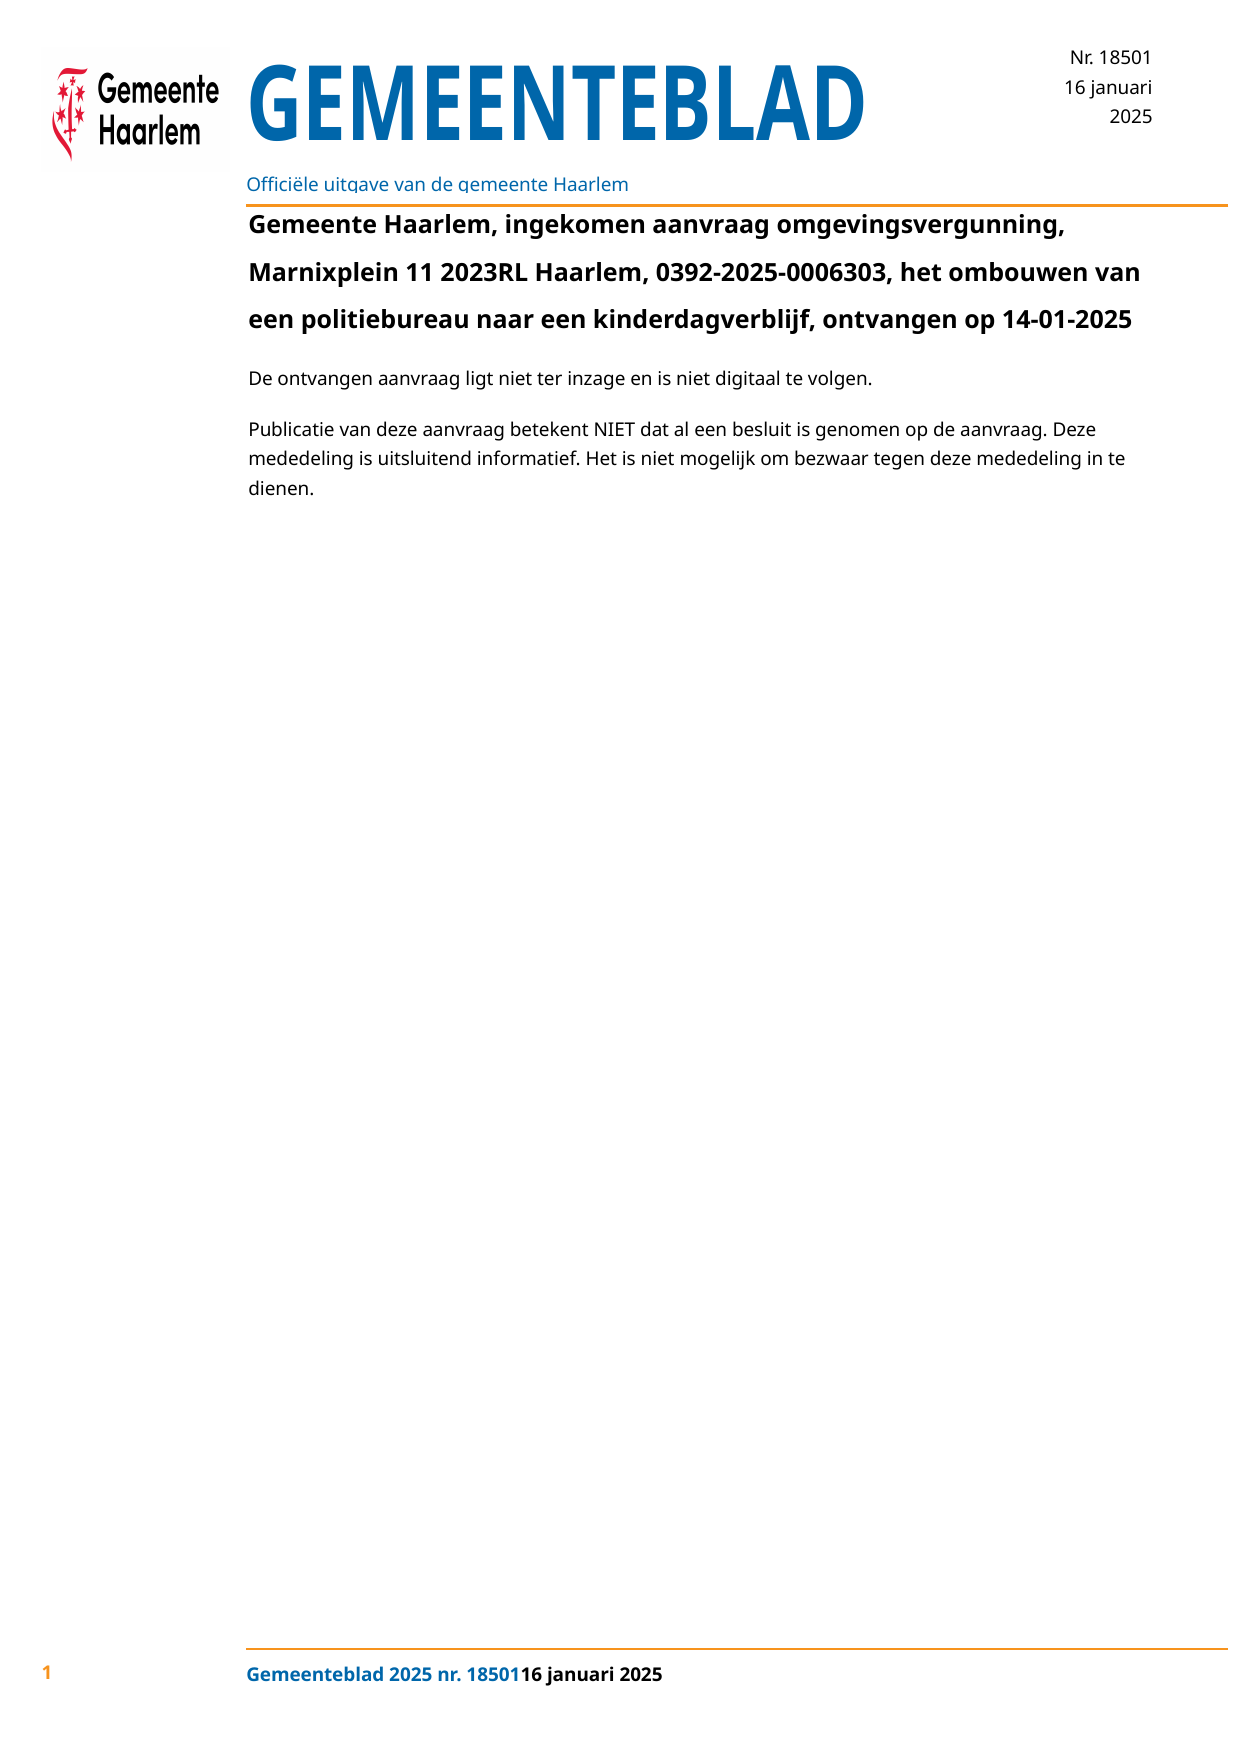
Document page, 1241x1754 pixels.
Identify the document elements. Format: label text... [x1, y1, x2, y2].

text De ontvangen aanvraag ligt niet ter inzage en is niet digitaal te volgen. [248, 366, 1152, 391]
picture [41, 47, 231, 172]
text Publicatie van deze aanvraag betekent NIET dat al een besluit is genomen op de aanvraag. Deze mededeling is uitsluitend informatief. Het is niet mogelijk om bezwaar tegen deze mededeling in te dienen. [248, 416, 1152, 501]
text Gemeente Haarlem, ingekomen aanvraag omgevingsvergunning, Marnixplein 11 2023RL Haarlem, 0392-2025-0006303, het ombouwen van een politiebureau naar een kinderdagverblijf, ontvangen op 14-01-2025 [248, 207, 1152, 336]
